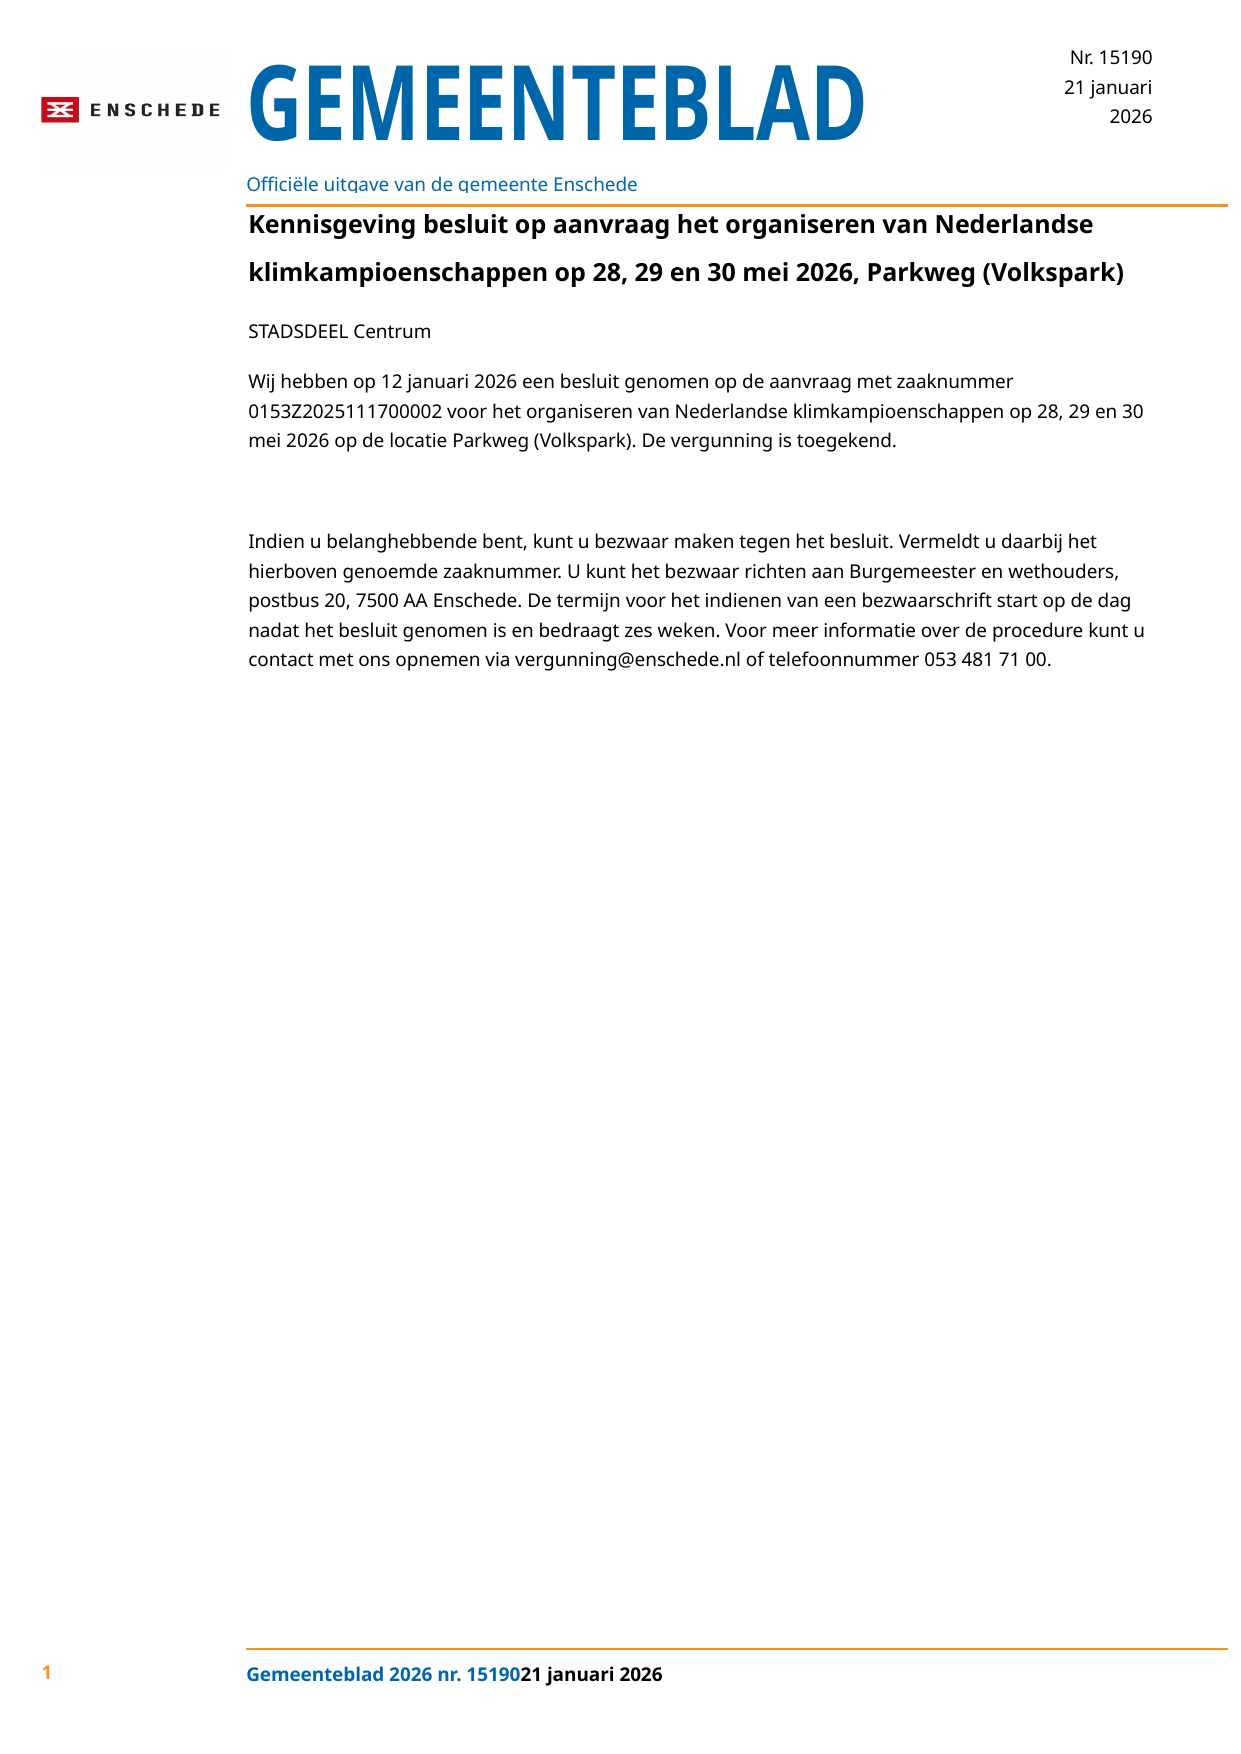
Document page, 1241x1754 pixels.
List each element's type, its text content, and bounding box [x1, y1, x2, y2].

picture [41, 47, 231, 172]
text STADSDEEL Centrum [248, 318, 1152, 344]
text Indien u belanghebbende bent, kunt u bezwaar maken tegen het besluit. Vermeldt u daarbij het hierboven genoemde zaaknummer. U kunt het bezwaar richten aan Burgemeester en wethouders, postbus 20, 7500 AA Enschede. De termijn voor het indienen van een bezwaarschrift start op de dag nadat het besluit genomen is en bedraagt zes weken. Voor meer informatie over de procedure kunt u contact met ons opnemen via vergunning@enschede.nl of telefoonnummer 053 481 71 00. [248, 528, 1152, 672]
text Kennisgeving besluit op aanvraag het organiseren van Nederlandse klimkampioenschappen op 28, 29 en 30 mei 2026, Parkweg (Volkspark) [248, 207, 1152, 288]
text Wij hebben op 12 januari 2026 een besluit genomen op de aanvraag met zaaknummer 0153Z2025111700002 voor het organiseren van Nederlandse klimkampioenschappen op 28, 29 en 30 mei 2026 op de locatie Parkweg (Volkspark). De vergunning is toegekend. [248, 368, 1152, 453]
